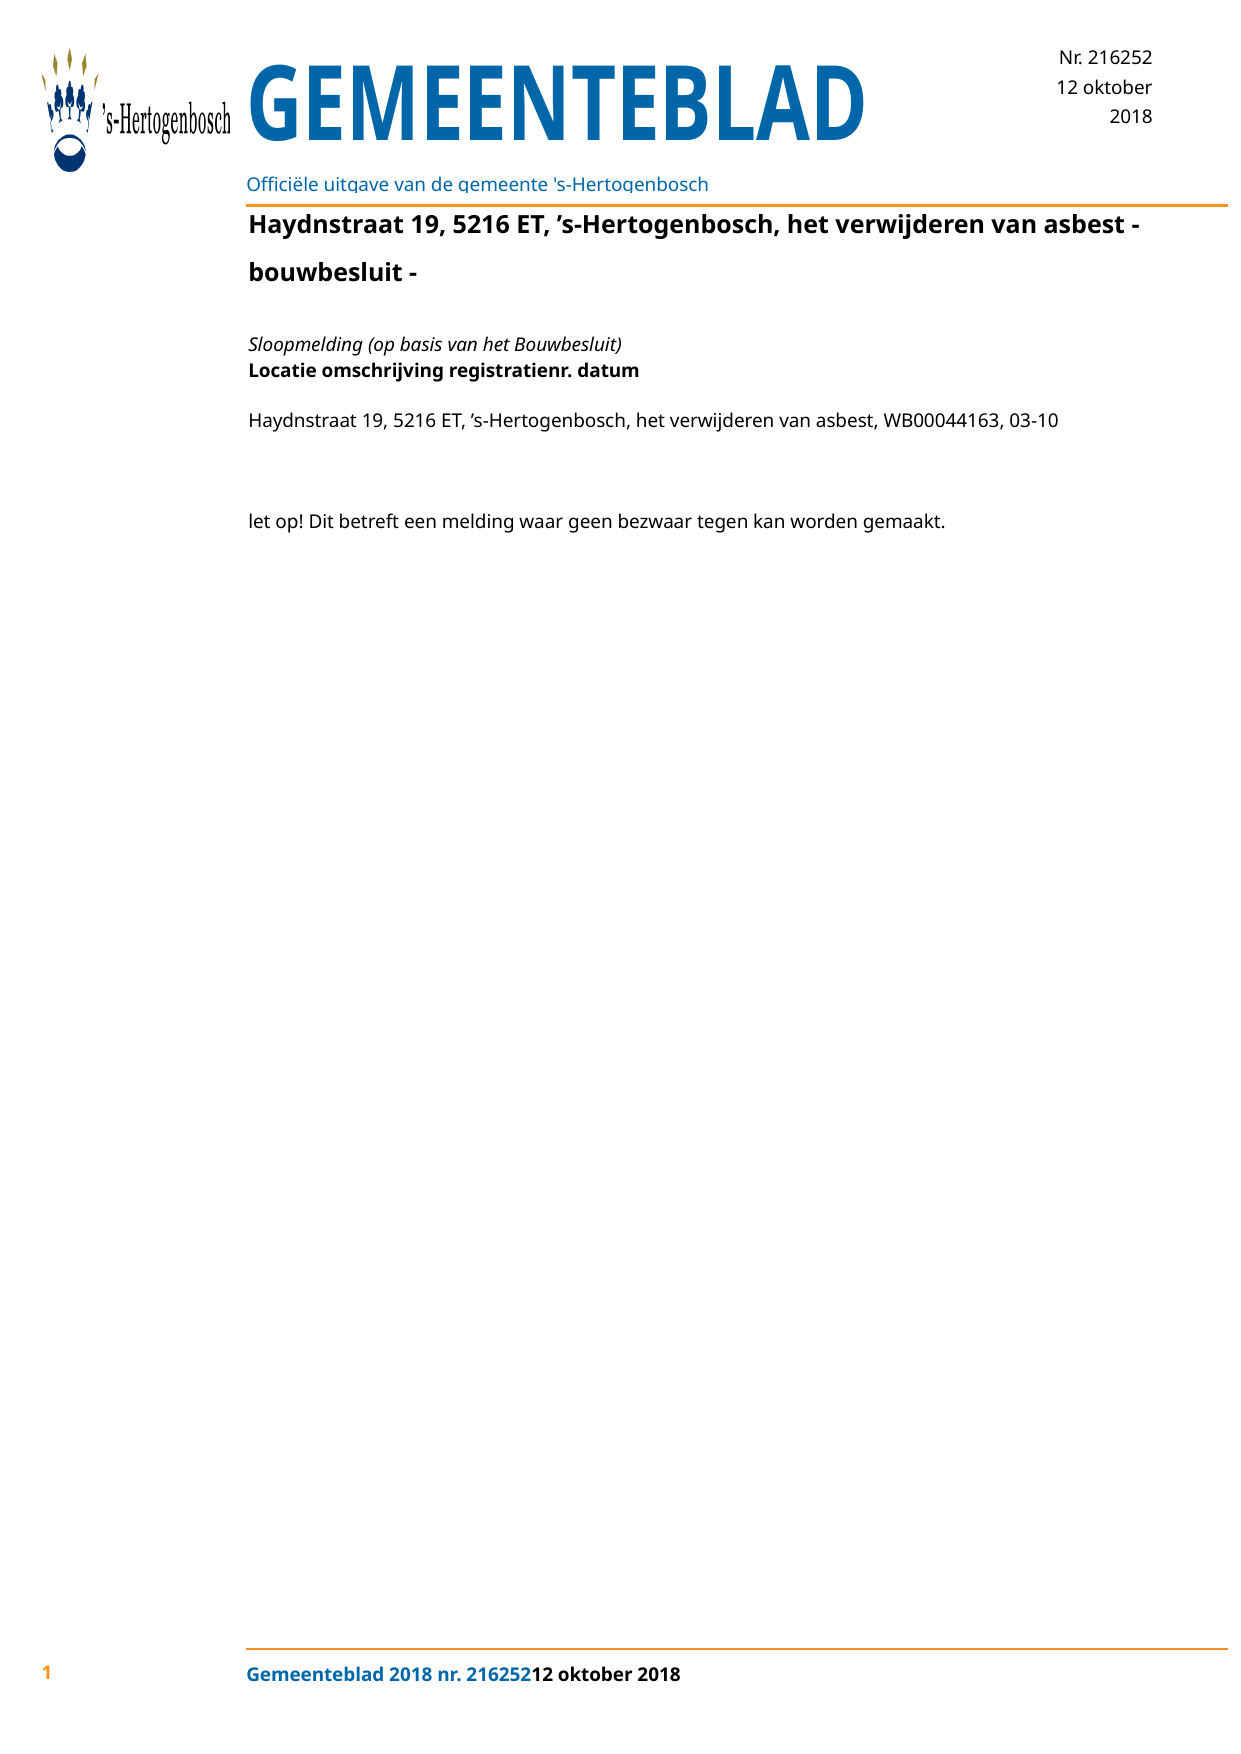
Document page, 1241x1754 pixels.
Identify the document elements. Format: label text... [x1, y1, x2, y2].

text let op! Dit betreft een melding waar geen bezwaar tegen kan worden gemaakt. [248, 508, 1152, 534]
text Locatie omschrijving registratienr. datum [248, 357, 1152, 383]
text Haydnstraat 19, 5216 ET, ’s-Hertogenbosch, het verwijderen van asbest, WB00044163, 03-10 [248, 408, 1152, 433]
text Haydnstraat 19, 5216 ET, ’s-Hertogenbosch, het verwijderen van asbest - bouwbesluit - [248, 207, 1152, 288]
picture [41, 47, 231, 172]
text Sloopmelding (op basis van het Bouwbesluit) [248, 331, 1152, 357]
